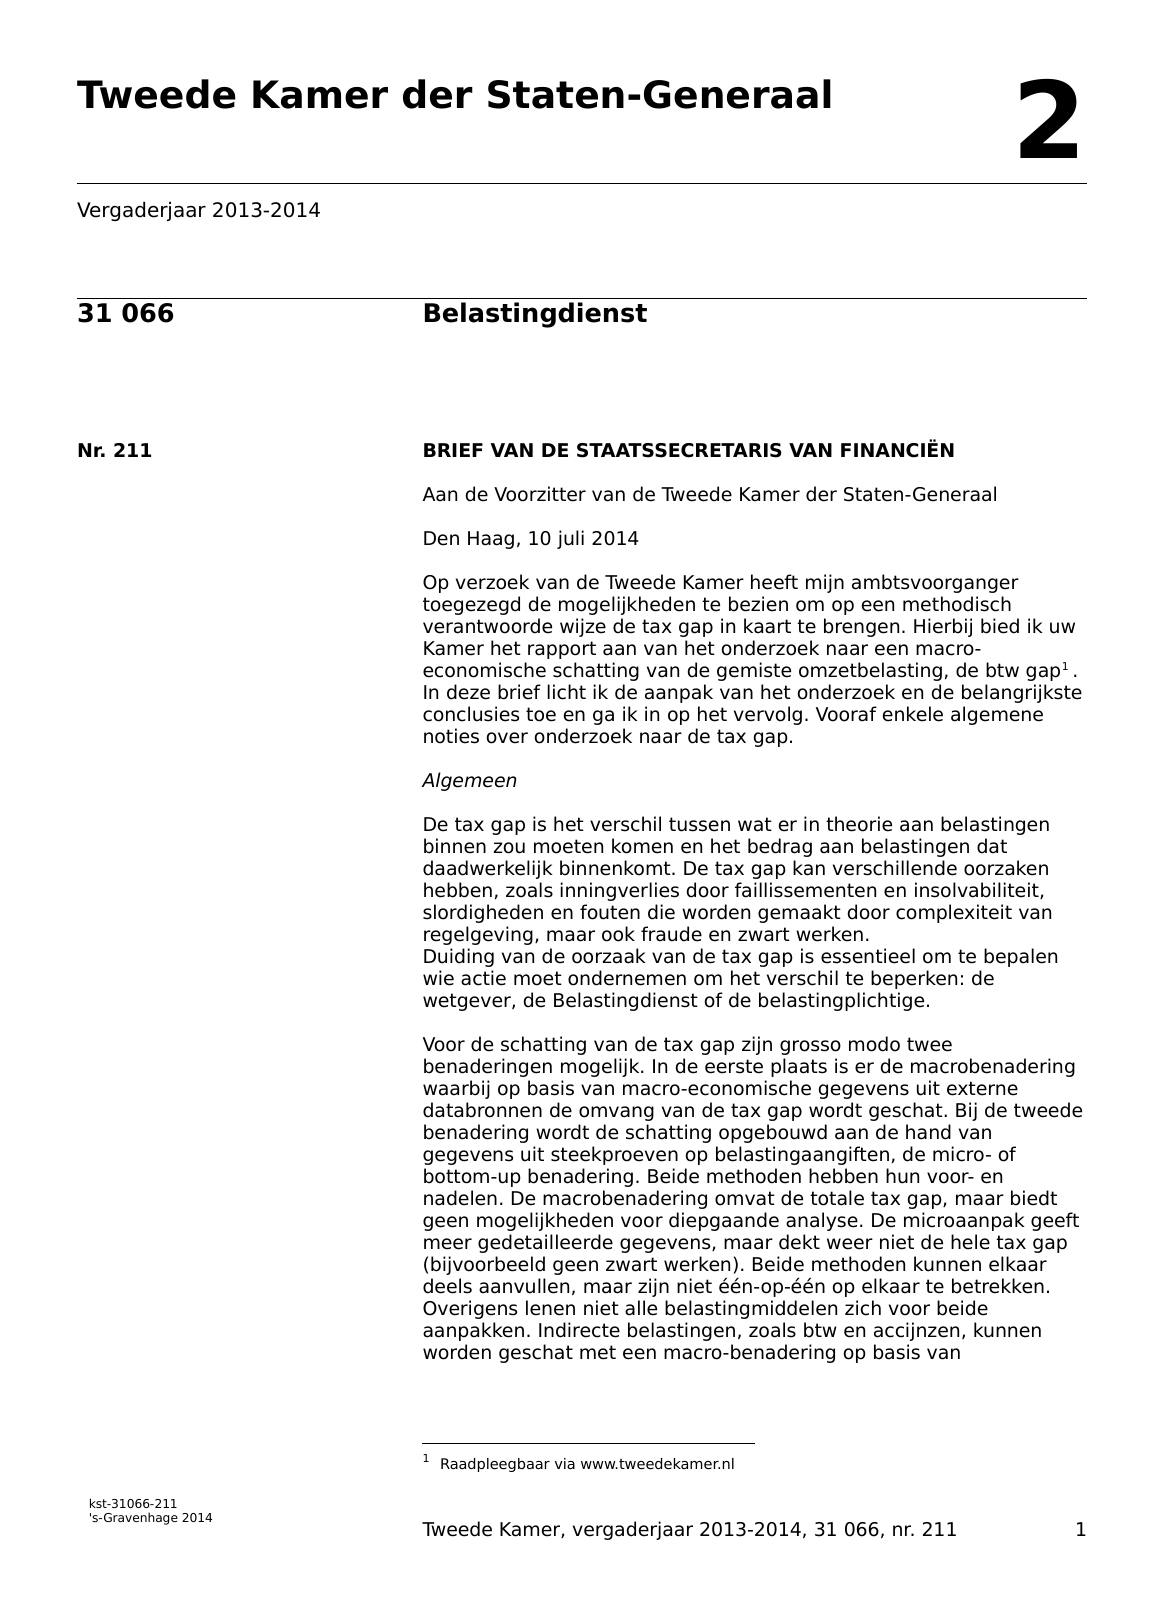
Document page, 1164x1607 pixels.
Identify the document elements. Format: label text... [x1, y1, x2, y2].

text 's-Gravenhage 2014 [88, 1511, 323, 1525]
text Raadpleegbaar via www.tweedekamer.nl [422, 1452, 1087, 1474]
text Overigens lenen niet alle belastingmiddelen zich voor beide aanpakken. Indirecte belastingen, zoals btw en accijnzen, kunnen worden geschat met een macro-benadering op basis van [422, 1298, 1087, 1364]
text Voor de schatting van de tax gap zijn grosso modo twee benaderingen mogelijk. In de eerste plaats is er de macrobenadering waarbij op basis van macro-economische gegevens uit externe databronnen de omvang van de tax gap wordt geschat. Bij de tweede benadering wordt de schatting opgebouwd aan de hand van gegevens uit steekproeven op belastingaangiften, de micro- of bottom-up benadering. Beide methoden hebben hun voor- en nadelen. De macrobenadering omvat de totale tax gap, maar biedt geen mogelijkheden voor diepgaande analyse. De microaanpak geeft meer gedetailleerde gegevens, maar dekt weer niet de hele tax gap (bijvoorbeeld geen zwart werken). Beide methoden kunnen elkaar deels aanvullen, maar zijn niet één-op-één op elkaar te betrekken. [422, 1034, 1087, 1298]
subtitle 31 066 Belastingdienst [77, 299, 1087, 329]
text Op verzoek van de Tweede Kamer heeft mijn ambtsvoorganger toegezegd de mogelijkheden te bezien om op een methodisch verantwoorde wijze de tax gap in kaart te brengen. Hierbij bied ik uw Kamer het rapport aan van het onderzoek naar een macro-economische schatting van de gemiste omzetbelasting, de btw gap. In deze brief licht ik de aanpak van het onderzoek en de belangrijkste conclusies toe en ga ik in op het vervolg. Vooraf enkele algemene noties over onderzoek naar de tax gap. [422, 572, 1087, 748]
table_header 2 [886, 59, 1087, 183]
subtitle Nr. 211 BRIEF VAN DE STAATSSECRETARIS VAN FINANCIËN [77, 440, 1087, 462]
subtitle Algemeen [422, 770, 1087, 792]
table_header Tweede Kamer der Staten-Generaal [77, 59, 886, 183]
text kst-31066-211 [88, 1497, 323, 1511]
table_cell Vergaderjaar 2013-2014 [77, 184, 1087, 298]
text Den Haag, 10 juli 2014 [422, 528, 1087, 550]
text Aan de Voorzitter van de Tweede Kamer der Staten-Generaal [422, 484, 1087, 506]
text De tax gap is het verschil tussen wat er in theorie aan belastingen binnen zou moeten komen en het bedrag aan belastingen dat daadwerkelijk binnenkomt. De tax gap kan verschillende oorzaken hebben, zoals inningverlies door faillissementen en insolvabiliteit, slordigheden en fouten die worden gemaakt door complexiteit van regelgeving, maar ook fraude en zwart werken. [422, 814, 1087, 946]
text Duiding van de oorzaak van de tax gap is essentieel om te bepalen wie actie moet ondernemen om het verschil te beperken: de wetgever, de Belastingdienst of de belastingplichtige. [422, 946, 1087, 1012]
